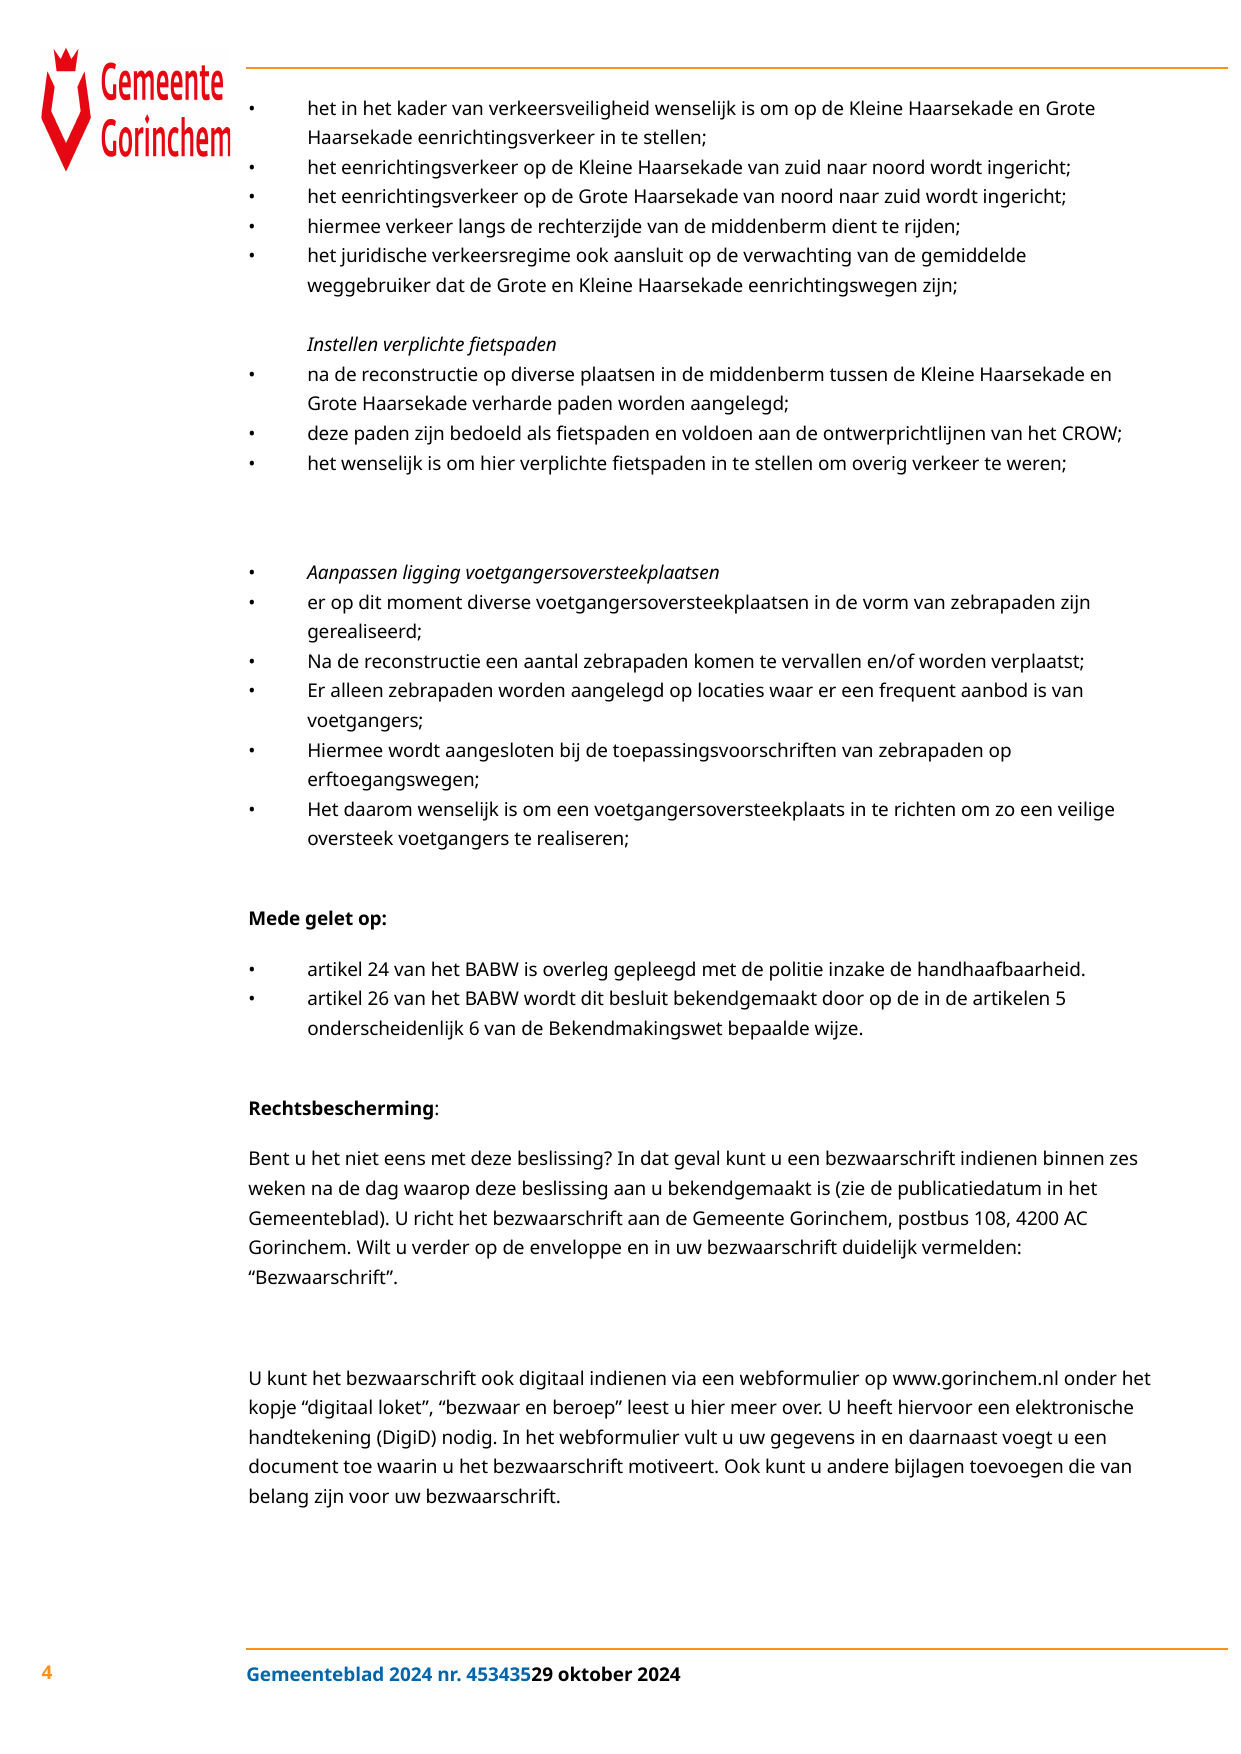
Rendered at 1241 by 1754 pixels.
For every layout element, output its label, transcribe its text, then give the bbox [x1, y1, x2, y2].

text Rechtsbescherming: [248, 1095, 1152, 1121]
list het juridische verkeersregime ook aansluit op de verwachting van de gemiddelde weggebruiker dat de Grote en Kleine Haarsekade eenrichtingswegen zijn; [248, 243, 1152, 298]
text Bent u het niet eens met deze beslissing? In dat geval kunt u een bezwaarschrift indienen binnen zes weken na de dag waarop deze beslissing aan u bekendgemaakt is (zie de publicatiedatum in het Gemeenteblad). U richt het bezwaarschrift aan de Gemeente Gorinchem, postbus 108, 4200 AC Gorinchem. Wilt u verder op de enveloppe en in uw bezwaarschrift duidelijk vermelden: “Bezwaarschrift”. [248, 1146, 1152, 1290]
list Aanpassen ligging voetgangersoversteekplaatsen [248, 559, 1152, 585]
list het eenrichtingsverkeer op de Kleine Haarsekade van zuid naar noord wordt ingericht; [248, 154, 1152, 180]
list artikel 26 van het BABW wordt dit besluit bekendgemaakt door op de in de artikelen 5 onderscheidenlijk 6 van de Bekendmakingswet bepaalde wijze. [248, 986, 1152, 1041]
list het eenrichtingsverkeer op de Grote Haarsekade van noord naar zuid wordt ingericht; [248, 183, 1152, 209]
list deze paden zijn bedoeld als fietspaden en voldoen aan de ontwerprichtlijnen van het CROW; [248, 420, 1152, 446]
list na de reconstructie op diverse plaatsen in de middenberm tussen de Kleine Haarsekade en Grote Haarsekade verharde paden worden aangelegd; [248, 361, 1152, 416]
list hiermee verkeer langs de rechterzijde van de middenberm dient te rijden; [248, 213, 1152, 239]
picture [41, 47, 231, 172]
list Er alleen zebrapaden worden aangelegd op locaties waar er een frequent aanbod is van voetgangers; [248, 678, 1152, 733]
list Het daarom wenselijk is om een voetgangersoversteekplaats in te richten om zo een veilige oversteek voetgangers te realiseren; [248, 796, 1152, 851]
list Na de reconstructie een aantal zebrapaden komen te vervallen en/of worden verplaatst; [248, 648, 1152, 674]
list Instellen verplichte fietspaden [248, 331, 1152, 357]
list het in het kader van verkeersveiligheid wenselijk is om op de Kleine Haarsekade en Grote Haarsekade eenrichtingsverkeer in te stellen; [248, 95, 1152, 150]
list het wenselijk is om hier verplichte fietspaden in te stellen om overig verkeer te weren; [248, 450, 1152, 476]
text U kunt het bezwaarschrift ook digitaal indienen via een webformulier op www.gorinchem.nl onder het kopje “digitaal loket”, “bezwaar en beroep” leest u hier meer over. U heeft hiervoor een elektronische handtekening (DigiD) nodig. In het webformulier vult u uw gegevens in en daarnaast voegt u een document toe waarin u het bezwaarschrift motiveert. Ook kunt u andere bijlagen toevoegen die van belang zijn voor uw bezwaarschrift. [248, 1365, 1152, 1509]
list artikel 24 van het BABW is overleg gepleegd met de politie inzake de handhaafbaarheid. [248, 956, 1152, 982]
list Hiermee wordt aangesloten bij de toepassingsvoorschriften van zebrapaden op erftoegangswegen; [248, 737, 1152, 792]
text Mede gelet op: [248, 906, 1152, 931]
list er op dit moment diverse voetgangersoversteekplaatsen in de vorm van zebrapaden zijn gerealiseerd; [248, 589, 1152, 644]
